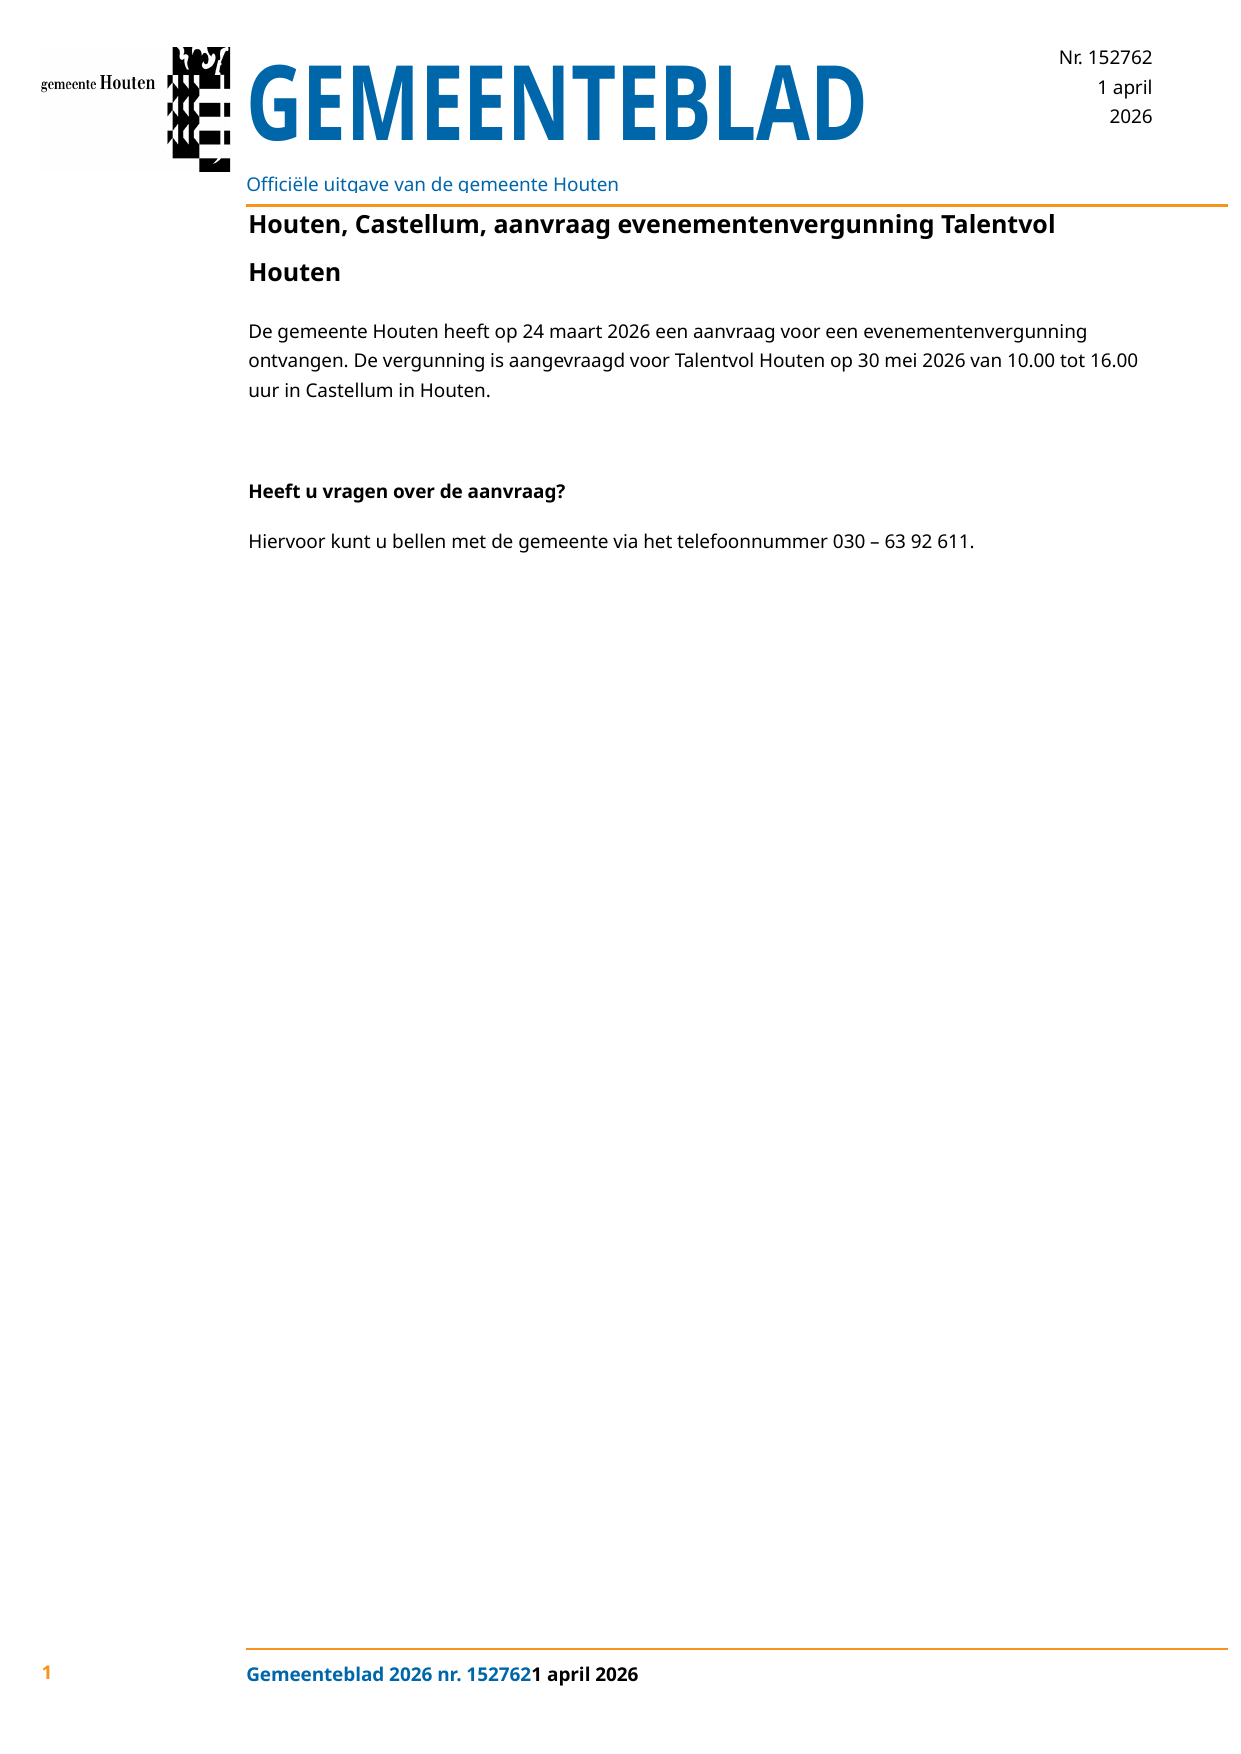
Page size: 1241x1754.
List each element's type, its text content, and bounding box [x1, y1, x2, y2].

text Houten, Castellum, aanvraag evenementenvergunning Talentvol Houten [248, 207, 1152, 288]
text Heeft u vragen over de aanvraag? [248, 478, 1152, 504]
text Hiervoor kunt u bellen met de gemeente via het telefoonnummer 030 – 63 92 611. [248, 528, 1152, 554]
picture [41, 47, 231, 172]
text De gemeente Houten heeft op 24 maart 2026 een aanvraag voor een evenementenvergunning ontvangen. De vergunning is aangevraagd voor Talentvol Houten op 30 mei 2026 van 10.00 tot 16.00 uur in Castellum in Houten. [248, 318, 1152, 403]
